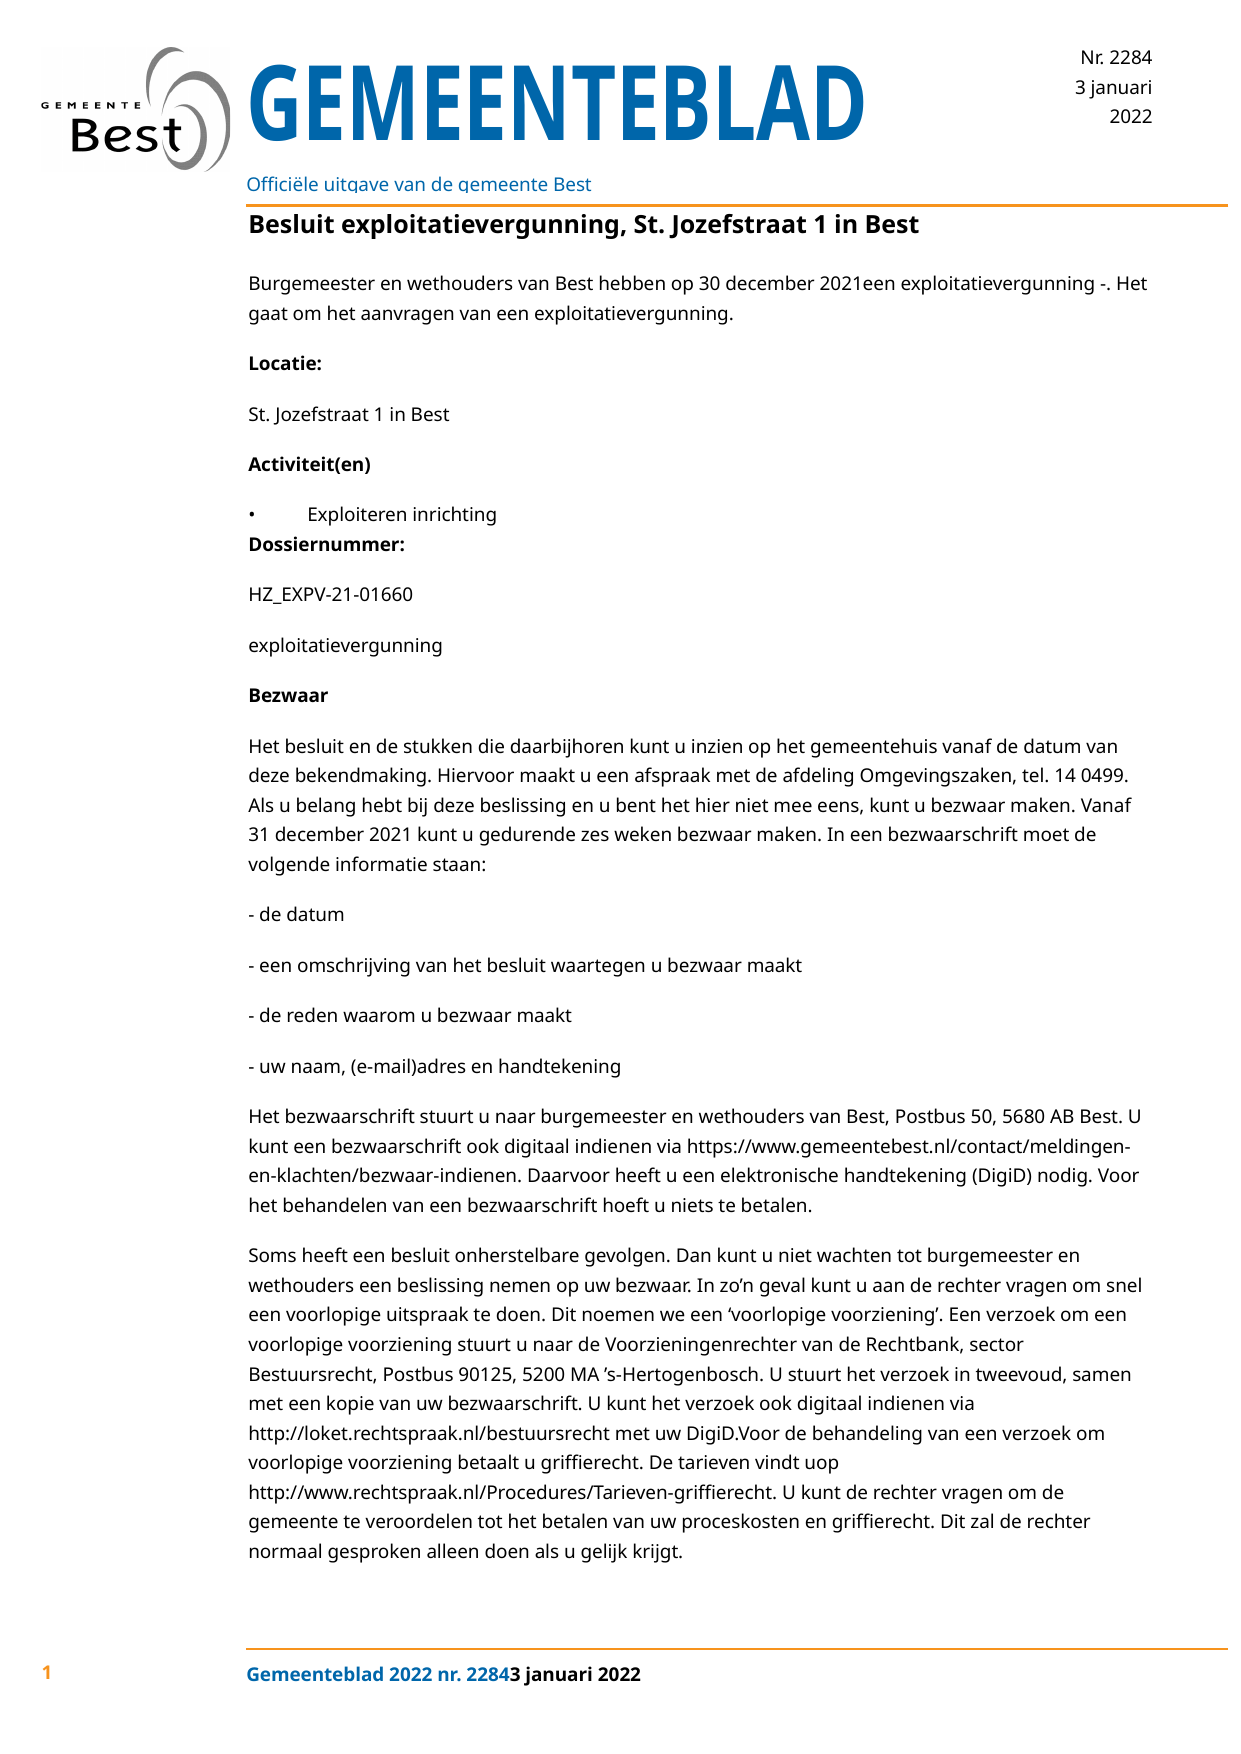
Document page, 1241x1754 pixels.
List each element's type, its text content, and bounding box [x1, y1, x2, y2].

picture [41, 47, 231, 172]
text - de reden waarom u bezwaar maakt [248, 1002, 1152, 1028]
text Burgemeester en wethouders van Best hebben op 30 december 2021een exploitatievergunning -. Het gaat om het aanvragen van een exploitatievergunning. [248, 270, 1152, 326]
text St. Jozefstraat 1 in Best [248, 401, 1152, 426]
text Besluit exploitatievergunning, St. Jozefstraat 1 in Best [248, 207, 1152, 241]
text - uw naam, (e-mail)adres en handtekening [248, 1053, 1152, 1078]
text Het besluit en de stukken die daarbijhoren kunt u inzien op het gemeentehuis vanaf de datum van deze bekendmaking. Hiervoor maakt u een afspraak met de afdeling Omgevingszaken, tel. 14 0499. Als u belang hebt bij deze beslissing en u bent het hier niet mee eens, kunt u bezwaar maken. Vanaf 31 december 2021 kunt u gedurende zes weken bezwaar maken. In een bezwaarschrift moet de volgende informatie staan: [248, 733, 1152, 877]
text - de datum [248, 902, 1152, 927]
text Soms heeft een besluit onherstelbare gevolgen. Dan kunt u niet wachten tot burgemeester en wethouders een beslissing nemen op uw bezwaar. In zo’n geval kunt u aan de rechter vragen om snel een voorlopige uitspraak te doen. Dit noemen we een ‘voorlopige voorziening’. Een verzoek om een voorlopige voorziening stuurt u naar de Voorzieningenrechter van de Rechtbank, sector Bestuursrecht, Postbus 90125, 5200 MA ’s-Hertogenbosch. U stuurt het verzoek in tweevoud, samen met een kopie van uw bezwaarschrift. U kunt het verzoek ook digitaal indienen via http://loket.rechtspraak.nl/bestuursrecht met uw DigiD.Voor de behandeling van een verzoek om voorlopige voorziening betaalt u griffierecht. De tarieven vindt uop http://www.rechtspraak.nl/Procedures/Tarieven-griffierecht. U kunt de rechter vragen om de gemeente te veroordelen tot het betalen van uw proceskosten en griffierecht. Dit zal de rechter normaal gesproken alleen doen als u gelijk krijgt. [248, 1242, 1152, 1564]
text - een omschrijving van het besluit waartegen u bezwaar maakt [248, 952, 1152, 978]
list Exploiteren inrichting [248, 502, 1152, 527]
text HZ_EXPV-21-01660 [248, 582, 1152, 607]
text Bezwaar [248, 682, 1152, 708]
text Activiteit(en) [248, 451, 1152, 477]
text Dossiernummer: [248, 531, 1152, 557]
text Het bezwaarschrift stuurt u naar burgemeester en wethouders van Best, Postbus 50, 5680 AB Best. U kunt een bezwaarschrift ook digitaal indienen via https://www.gemeentebest.nl/contact/meldingen-en-klachten/bezwaar-indienen. Daarvoor heeft u een elektronische handtekening (DigiD) nodig. Voor het behandelen van een bezwaarschrift hoeft u niets te betalen. [248, 1103, 1152, 1218]
text exploitatievergunning [248, 632, 1152, 658]
text Locatie: [248, 350, 1152, 376]
